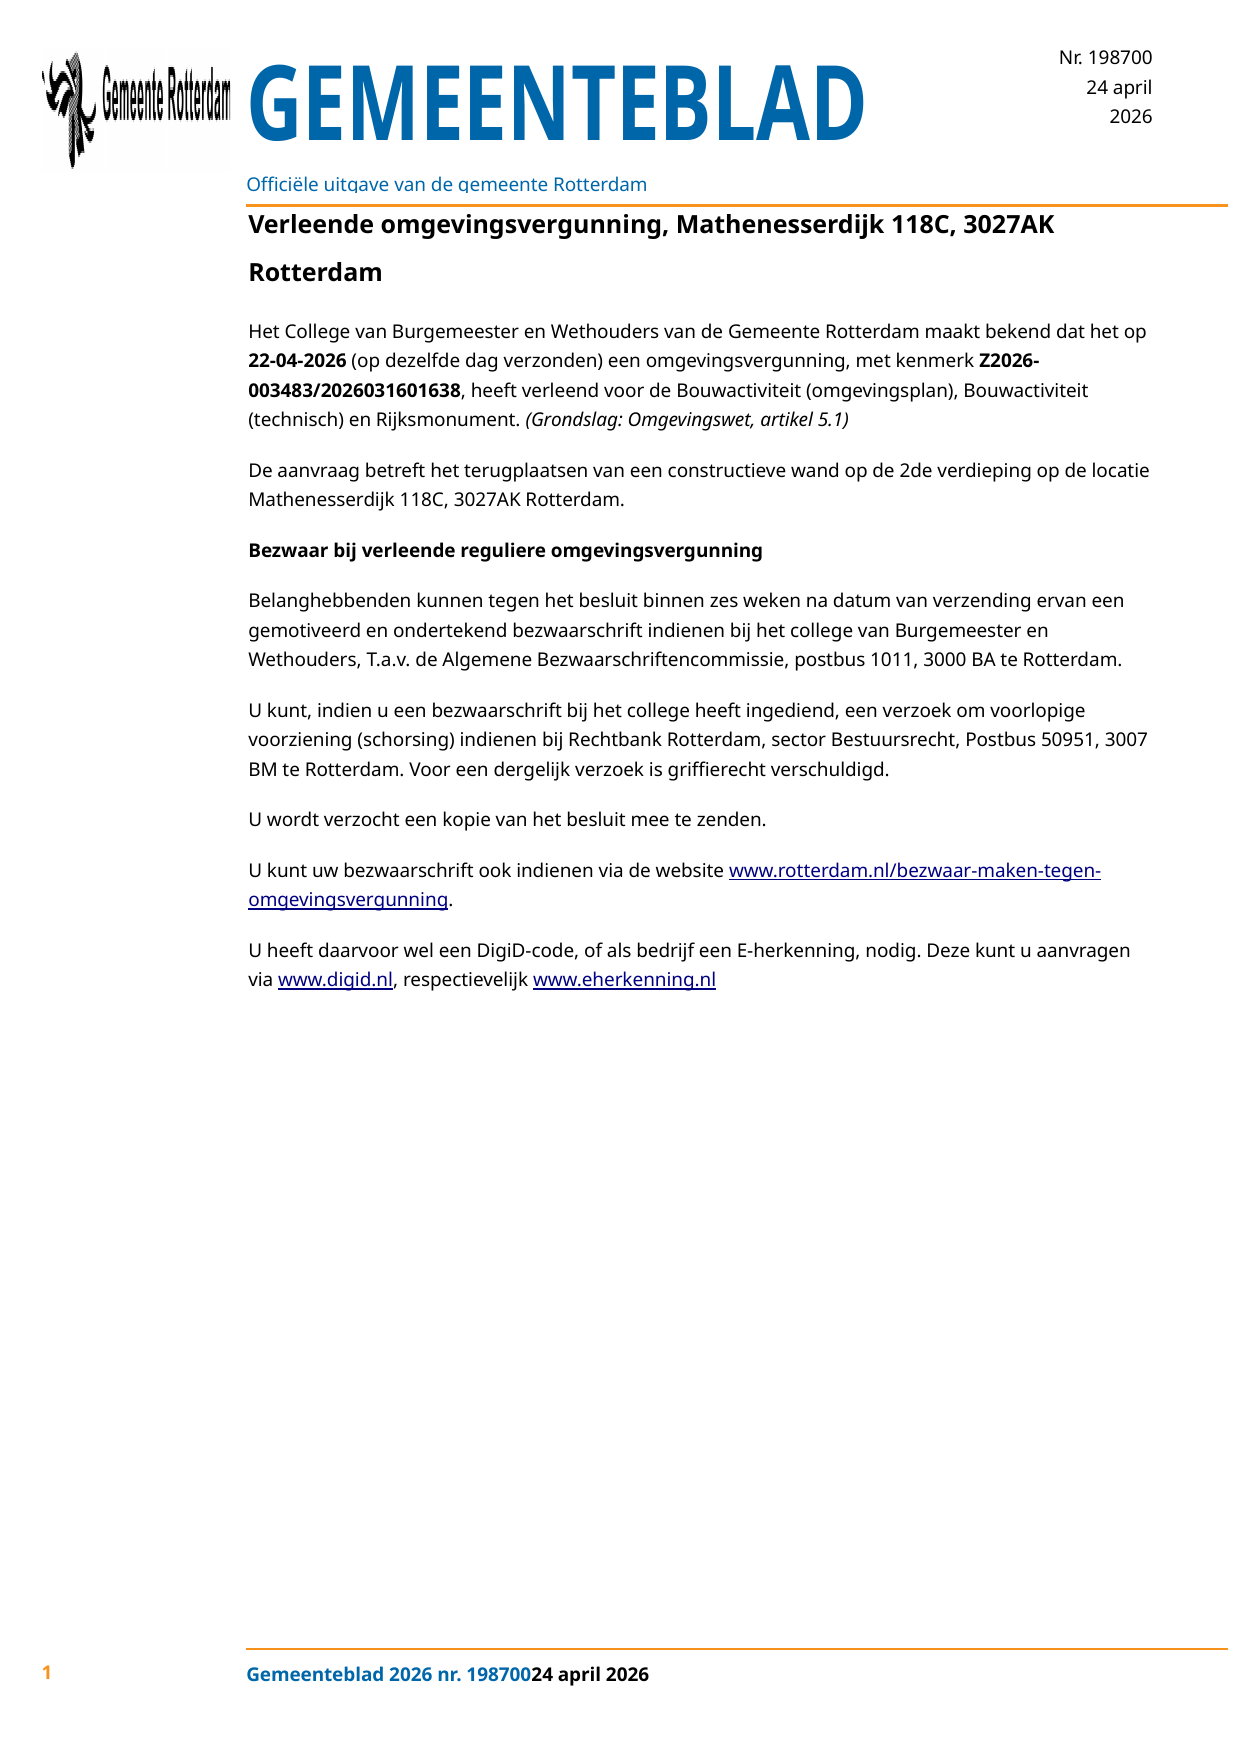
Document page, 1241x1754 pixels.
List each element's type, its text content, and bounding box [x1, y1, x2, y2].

text Bezwaar bij verleende reguliere omgevingsvergunning [248, 537, 1152, 563]
text U kunt uw bezwaarschrift ook indienen via de website www.rotterdam.nl/bezwaar-maken-tegen-omgevingsvergunning. [248, 857, 1152, 912]
text Belanghebbenden kunnen tegen het besluit binnen zes weken na datum van verzending ervan een gemotiveerd en ondertekend bezwaarschrift indienen bij het college van Burgemeester en Wethouders, T.a.v. de Algemene Bezwaarschriftencommissie, postbus 1011, 3000 BA te Rotterdam. [248, 587, 1152, 672]
text Verleende omgevingsvergunning, Mathenesserdijk 118C, 3027AK Rotterdam [248, 207, 1152, 288]
text U kunt, indien u een bezwaarschrift bij het college heeft ingediend, een verzoek om voorlopige voorziening (schorsing) indienen bij Rechtbank Rotterdam, sector Bestuursrecht, Postbus 50951, 3007 BM te Rotterdam. Voor een dergelijk verzoek is griffierecht verschuldigd. [248, 697, 1152, 782]
picture [41, 47, 231, 172]
text De aanvraag betreft het terugplaatsen van een constructieve wand op de 2de verdieping op de locatie Mathenesserdijk 118C, 3027AK Rotterdam. [248, 457, 1152, 512]
text Het College van Burgemeester en Wethouders van de Gemeente Rotterdam maakt bekend dat het op 22-04-2026 (op dezelfde dag verzonden) een omgevingsvergunning, met kenmerk Z2026-003483/2026031601638, heeft verleend voor de Bouwactiviteit (omgevingsplan), Bouwactiviteit (technisch) en Rijksmonument. (Grondslag: Omgevingswet, artikel 5.1) [248, 318, 1152, 432]
text U heeft daarvoor wel een DigiD-code, of als bedrijf een E-herkenning, nodig. Deze kunt u aanvragen via www.digid.nl, respectievelijk www.eherkenning.nl [248, 937, 1152, 992]
text U wordt verzocht een kopie van het besluit mee te zenden. [248, 807, 1152, 832]
